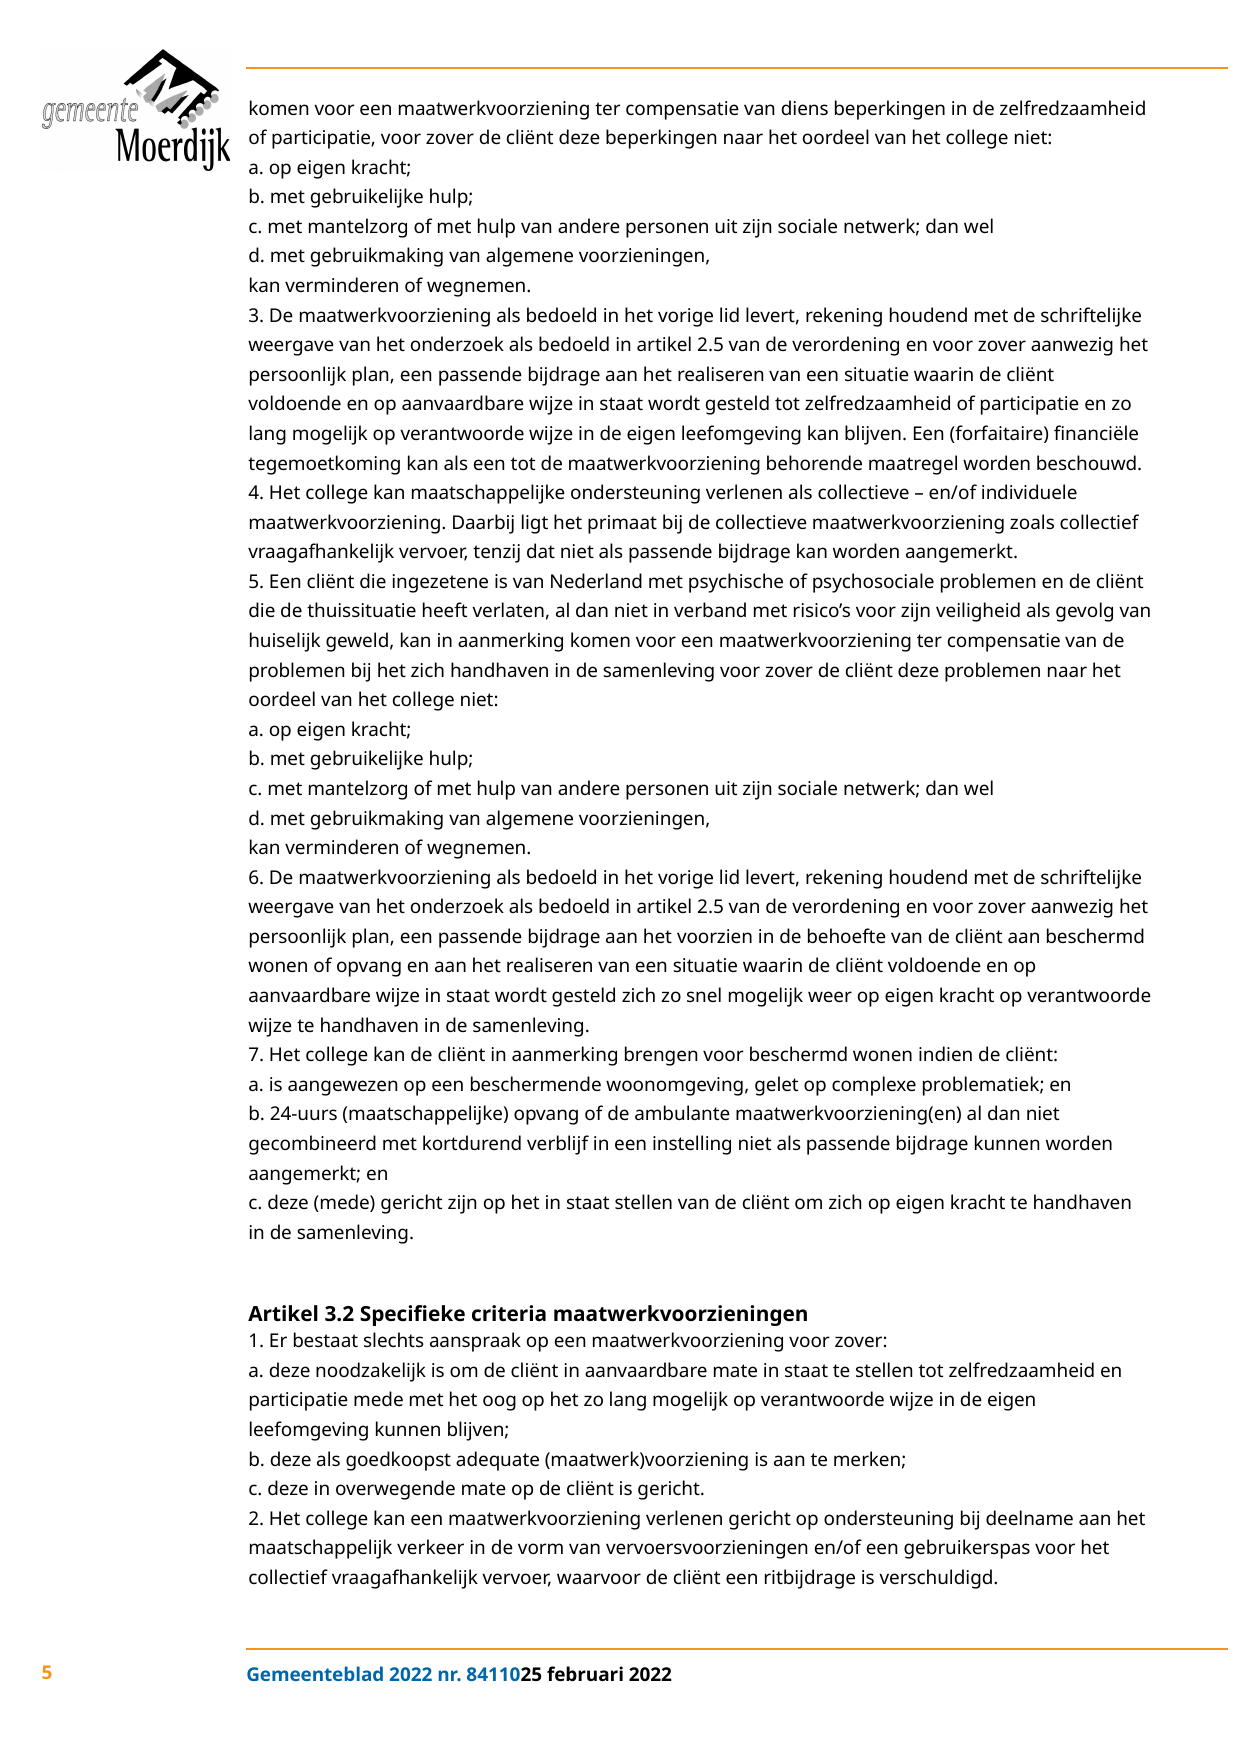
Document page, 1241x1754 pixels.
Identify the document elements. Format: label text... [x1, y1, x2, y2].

text a. deze noodzakelijk is om de cliënt in aanvaardbare mate in staat te stellen tot zelfredzaamheid en participatie mede met het oog op het zo lang mogelijk op verantwoorde wijze in de eigen leefomgeving kunnen blijven; [248, 1357, 1152, 1442]
text 4. Het college kan maatschappelijke ondersteuning verlenen als collectieve – en/of individuele maatwerkvoorziening. Daarbij ligt het primaat bij de collectieve maatwerkvoorziening zoals collectief vraagafhankelijk vervoer, tenzij dat niet als passende bijdrage kan worden aangemerkt. [248, 479, 1152, 564]
text kan verminderen of wegnemen. [248, 272, 1152, 298]
text b. deze als goedkoopst adequate (maatwerk)voorziening is aan te merken; [248, 1446, 1152, 1471]
text 3. De maatwerkvoorziening als bedoeld in het vorige lid levert, rekening houdend met de schriftelijke weergave van het onderzoek als bedoeld in artikel 2.5 van de verordening en voor zover aanwezig het persoonlijk plan, een passende bijdrage aan het realiseren van een situatie waarin de cliënt voldoende en op aanvaardbare wijze in staat wordt gesteld tot zelfredzaamheid of participatie en zo lang mogelijk op verantwoorde wijze in de eigen leefomgeving kan blijven. Een (forfaitaire) financiële tegemoetkoming kan als een tot de maatwerkvoorziening behorende maatregel worden beschouwd. [248, 302, 1152, 476]
text c. met mantelzorg of met hulp van andere personen uit zijn sociale netwerk; dan wel [248, 775, 1152, 801]
text 5. Een cliënt die ingezetene is van Nederland met psychische of psychosociale problemen en de cliënt die de thuissituatie heeft verlaten, al dan niet in verband met risico’s voor zijn veiligheid als gevolg van huiselijk geweld, kan in aanmerking komen voor een maatwerkvoorziening ter compensatie van de problemen bij het zich handhaven in de samenleving voor zover de cliënt deze problemen naar het oordeel van het college niet: [248, 568, 1152, 712]
text komen voor een maatwerkvoorziening ter compensatie van diens beperkingen in de zelfredzaamheid of participatie, voor zover de cliënt deze beperkingen naar het oordeel van het college niet: [248, 95, 1152, 150]
text 7. Het college kan de cliënt in aanmerking brengen voor beschermd wonen indien de cliënt: [248, 1041, 1152, 1067]
text a. op eigen kracht; [248, 716, 1152, 742]
text c. deze in overwegende mate op de cliënt is gericht. [248, 1475, 1152, 1501]
text 2. Het college kan een maatwerkvoorziening verlenen gericht op ondersteuning bij deelname aan het maatschappelijk verkeer in de vorm van vervoersvoorzieningen en/of een gebruikerspas voor het collectief vraagafhankelijk vervoer, waarvoor de cliënt een ritbijdrage is verschuldigd. [248, 1505, 1152, 1590]
text d. met gebruikmaking van algemene voorzieningen, [248, 805, 1152, 831]
text a. op eigen kracht; [248, 154, 1152, 180]
text a. is aangewezen op een beschermende woonomgeving, gelet op complexe problematiek; en [248, 1071, 1152, 1097]
text 1. Er bestaat slechts aanspraak op een maatwerkvoorziening voor zover: [248, 1327, 1152, 1353]
text b. met gebruikelijke hulp; [248, 183, 1152, 209]
text c. deze (mede) gericht zijn op het in staat stellen van de cliënt om zich op eigen kracht te handhaven in de samenleving. [248, 1189, 1152, 1245]
text 6. De maatwerkvoorziening als bedoeld in het vorige lid levert, rekening houdend met de schriftelijke weergave van het onderzoek als bedoeld in artikel 2.5 van de verordening en voor zover aanwezig het persoonlijk plan, een passende bijdrage aan het voorzien in de behoefte van de cliënt aan beschermd wonen of opvang en aan het realiseren van een situatie waarin de cliënt voldoende en op aanvaardbare wijze in staat wordt gesteld zich zo snel mogelijk weer op eigen kracht op verantwoorde wijze te handhaven in de samenleving. [248, 864, 1152, 1038]
text b. 24-uurs (maatschappelijke) opvang of de ambulante maatwerkvoorziening(en) al dan niet gecombineerd met kortdurend verblijf in een instelling niet als passende bijdrage kunnen worden aangemerkt; en [248, 1101, 1152, 1186]
text b. met gebruikelijke hulp; [248, 746, 1152, 771]
text Artikel 3.2 Specifieke criteria maatwerkvoorzieningen [248, 1299, 1152, 1327]
text c. met mantelzorg of met hulp van andere personen uit zijn sociale netwerk; dan wel [248, 213, 1152, 239]
text d. met gebruikmaking van algemene voorzieningen, [248, 243, 1152, 268]
text kan verminderen of wegnemen. [248, 834, 1152, 860]
picture [41, 47, 231, 172]
